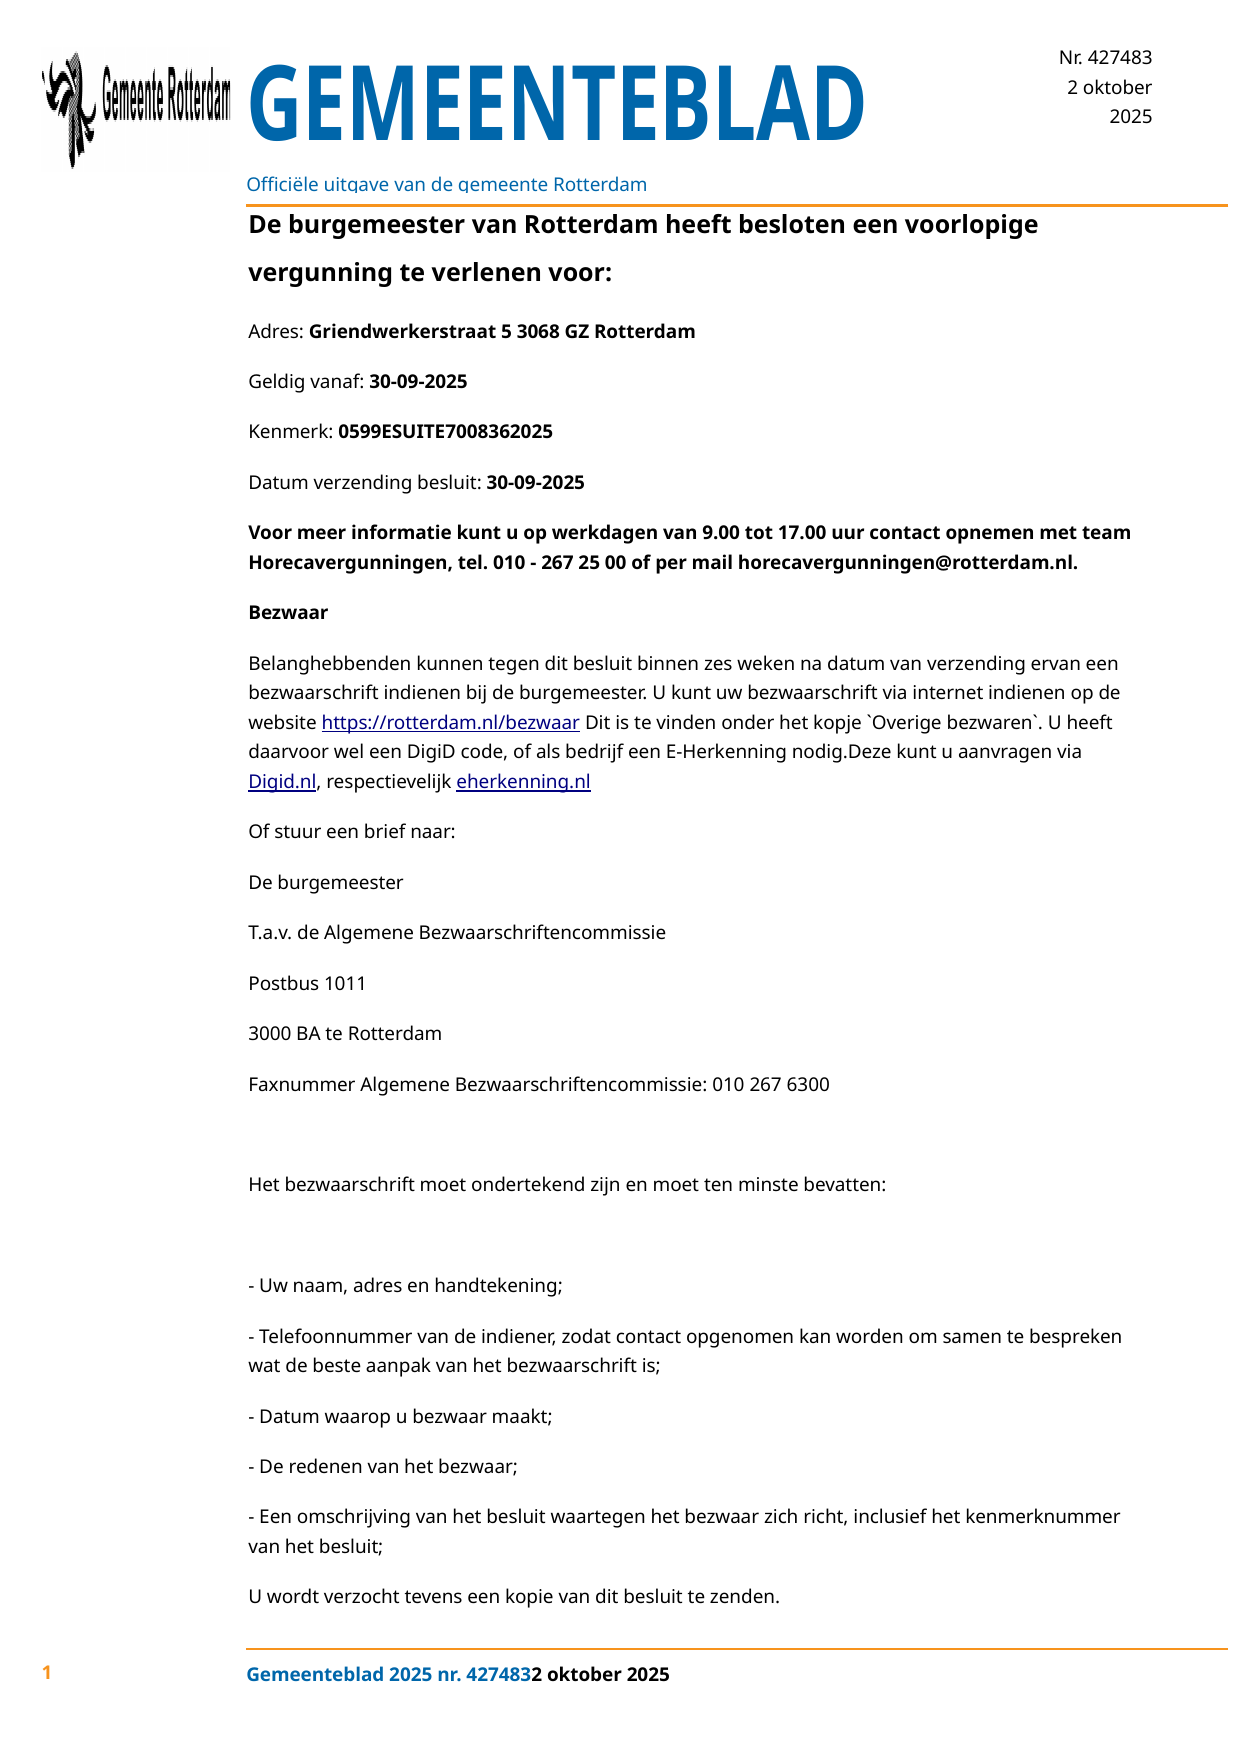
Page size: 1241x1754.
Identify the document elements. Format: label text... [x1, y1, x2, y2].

text Postbus 1011 [248, 970, 1152, 996]
picture [41, 47, 231, 172]
text T.a.v. de Algemene Bezwaarschriftencommissie [248, 919, 1152, 945]
text Adres: Griendwerkerstraat 5 3068 GZ Rotterdam [248, 318, 1152, 344]
text - De redenen van het bezwaar; [248, 1453, 1152, 1479]
text - Telefoonnummer van de indiener, zodat contact opgenomen kan worden om samen te bespreken wat de beste aanpak van het bezwaarschrift is; [248, 1323, 1152, 1378]
text - Een omschrijving van het besluit waartegen het bezwaar zich richt, inclusief het kenmerknummer van het besluit; [248, 1504, 1152, 1559]
text 3000 BA te Rotterdam [248, 1020, 1152, 1046]
text Bezwaar [248, 599, 1152, 625]
text Geldig vanaf: 30-09-2025 [248, 368, 1152, 394]
text - Uw naam, adres en handtekening; [248, 1272, 1152, 1298]
text Kenmerk: 0599ESUITE7008362025 [248, 419, 1152, 444]
text De burgemeester van Rotterdam heeft besloten een voorlopige vergunning te verlenen voor: [248, 207, 1152, 288]
text Faxnummer Algemene Bezwaarschriftencommissie: 010 267 6300 [248, 1071, 1152, 1097]
text - Datum waarop u bezwaar maakt; [248, 1403, 1152, 1429]
text Of stuur een brief naar: [248, 819, 1152, 844]
text Belanghebbenden kunnen tegen dit besluit binnen zes weken na datum van verzending ervan een bezwaarschrift indienen bij de burgemeester. U kunt uw bezwaarschrift via internet indienen op de website https://rotterdam.nl/bezwaar Dit is te vinden onder het kopje `Overige bezwaren`. U heeft daarvoor wel een DigiD code, of als bedrijf een E-Herkenning nodig.Deze kunt u aanvragen via Digid.nl, respectievelijk eherkenning.nl [248, 650, 1152, 794]
text Datum verzending besluit: 30-09-2025 [248, 469, 1152, 495]
text Het bezwaarschrift moet ondertekend zijn en moet ten minste bevatten: [248, 1172, 1152, 1197]
text Voor meer informatie kunt u op werkdagen van 9.00 tot 17.00 uur contact opnemen met team Horecavergunningen, tel. 010 - 267 25 00 of per mail horecavergunningen@rotterdam.nl. [248, 519, 1152, 575]
text U wordt verzocht tevens een kopie van dit besluit te zenden. [248, 1584, 1152, 1609]
text De burgemeester [248, 869, 1152, 895]
